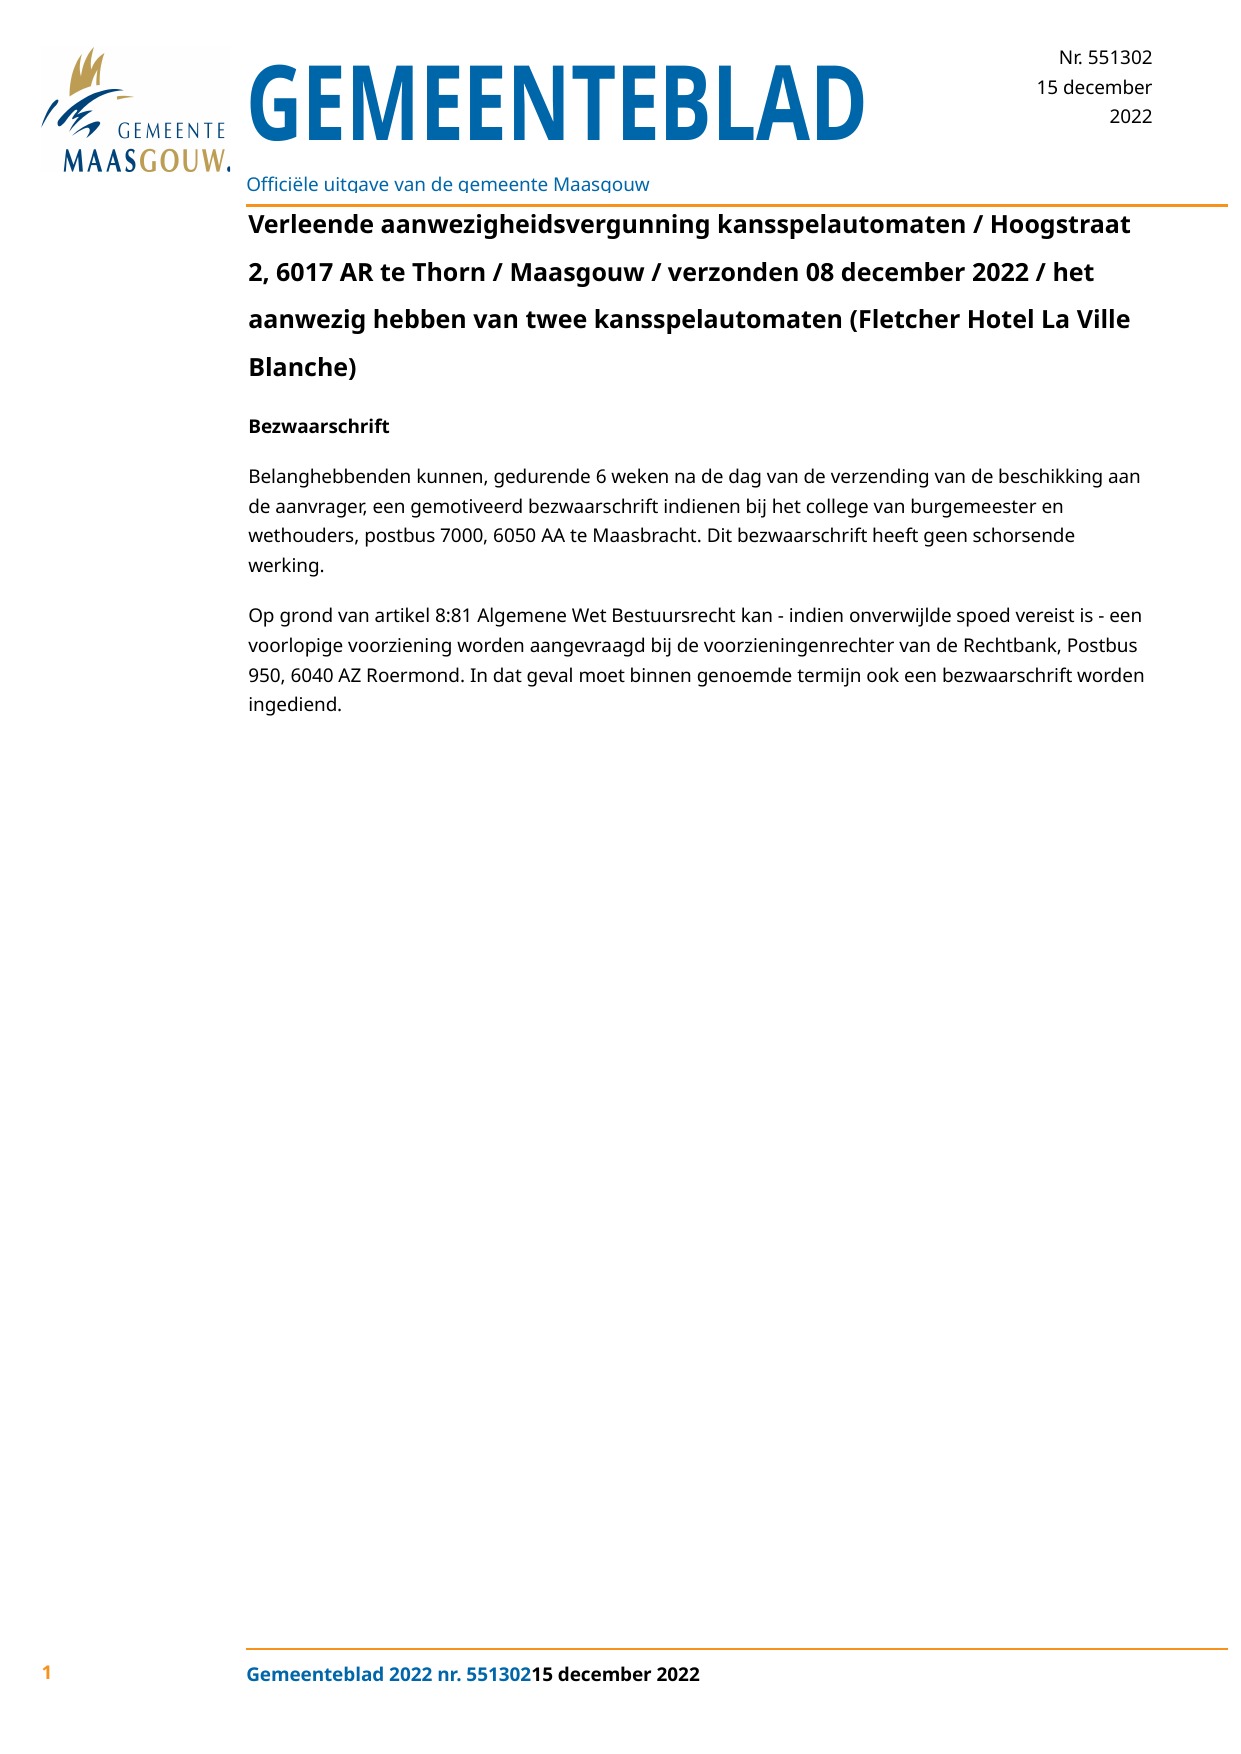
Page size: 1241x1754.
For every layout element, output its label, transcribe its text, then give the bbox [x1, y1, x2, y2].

text Belanghebbenden kunnen, gedurende 6 weken na de dag van de verzending van de beschikking aan de aanvrager, een gemotiveerd bezwaarschrift indienen bij het college van burgemeester en wethouders, postbus 7000, 6050 AA te Maasbracht. Dit bezwaarschrift heeft geen schorsende werking. [248, 463, 1152, 578]
text Op grond van artikel 8:81 Algemene Wet Bestuursrecht kan - indien onverwijlde spoed vereist is - een voorlopige voorziening worden aangevraagd bij de voorzieningenrechter van de Rechtbank, Postbus 950, 6040 AZ Roermond. In dat geval moet binnen genoemde termijn ook een bezwaarschrift worden ingediend. [248, 603, 1152, 717]
text Bezwaarschrift [248, 413, 1152, 439]
picture [41, 47, 231, 172]
text Verleende aanwezigheidsvergunning kansspelautomaten / Hoogstraat 2, 6017 AR te Thorn / Maasgouw / verzonden 08 december 2022 / het aanwezig hebben van twee kansspelautomaten (Fletcher Hotel La Ville Blanche) [248, 207, 1152, 384]
